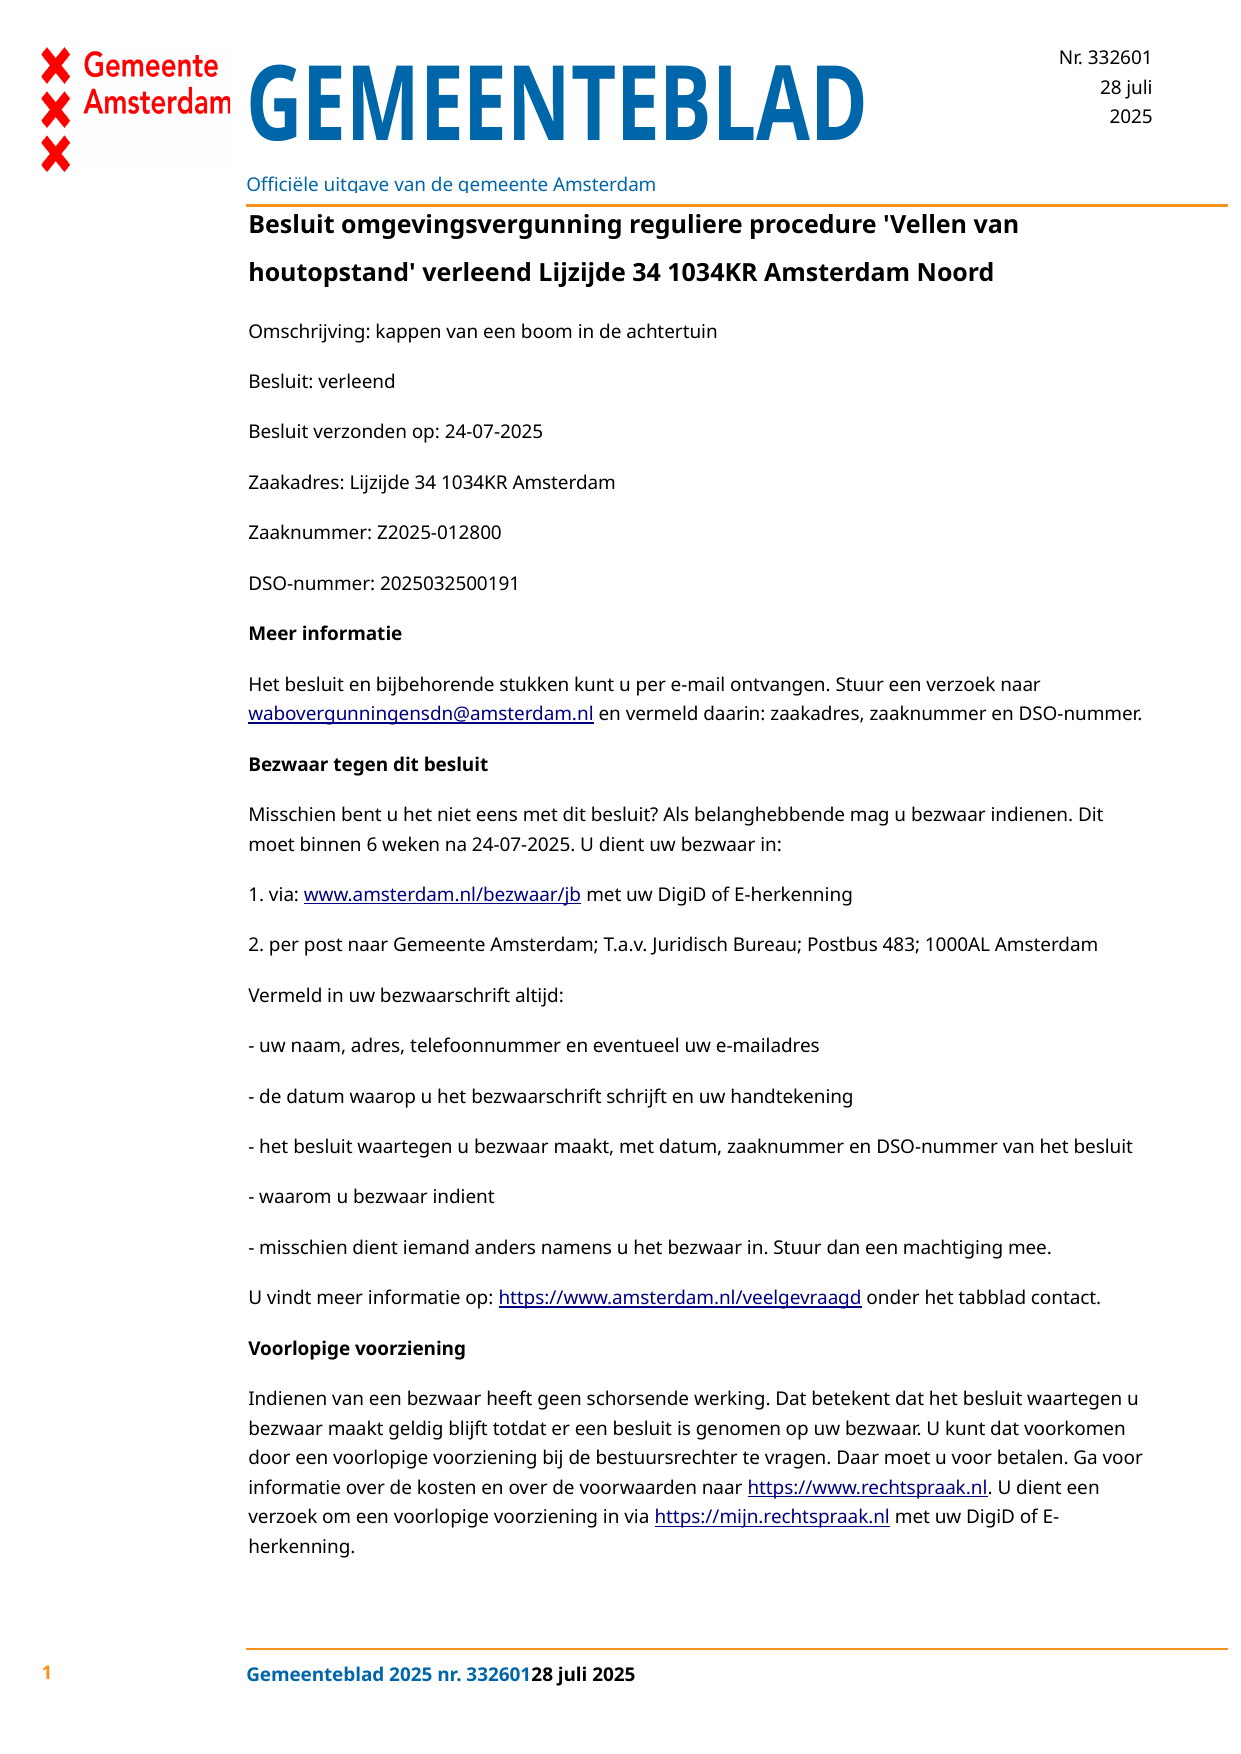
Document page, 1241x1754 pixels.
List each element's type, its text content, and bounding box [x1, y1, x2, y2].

text - misschien dient iemand anders namens u het bezwaar in. Stuur dan een machtiging mee. [248, 1234, 1152, 1260]
text Omschrijving: kappen van een boom in de achtertuin [248, 318, 1152, 344]
text Besluit omgevingsvergunning reguliere procedure 'Vellen van houtopstand' verleend Lijzijde 34 1034KR Amsterdam Noord [248, 207, 1152, 288]
text Besluit: verleend [248, 368, 1152, 394]
text DSO-nummer: 2025032500191 [248, 570, 1152, 596]
text Zaaknummer: Z2025-012800 [248, 519, 1152, 545]
text Vermeld in uw bezwaarschrift altijd: [248, 982, 1152, 1008]
text Zaakadres: Lijzijde 34 1034KR Amsterdam [248, 469, 1152, 495]
text Besluit verzonden op: 24-07-2025 [248, 419, 1152, 444]
text Meer informatie [248, 620, 1152, 646]
text 2. per post naar Gemeente Amsterdam; T.a.v. Juridisch Bureau; Postbus 483; 1000AL Amsterdam [248, 932, 1152, 957]
text - de datum waarop u het bezwaarschrift schrijft en uw handtekening [248, 1083, 1152, 1109]
text Misschien bent u het niet eens met dit besluit? Als belanghebbende mag u bezwaar indienen. Dit moet binnen 6 weken na 24-07-2025. U dient uw bezwaar in: [248, 801, 1152, 857]
text - uw naam, adres, telefoonnummer en eventueel uw e-mailadres [248, 1032, 1152, 1058]
text Het besluit en bijbehorende stukken kunt u per e-mail ontvangen. Stuur een verzoek naar wabovergunningensdn@amsterdam.nl en vermeld daarin: zaakadres, zaaknummer en DSO-nummer. [248, 671, 1152, 726]
text Indienen van een bezwaar heeft geen schorsende werking. Dat betekent dat het besluit waartegen u bezwaar maakt geldig blijft totdat er een besluit is genomen op uw bezwaar. U kunt dat voorkomen door een voorlopige voorziening bij de bestuursrechter te vragen. Daar moet u voor betalen. Ga voor informatie over de kosten en over de voorwaarden naar https://www.rechtspraak.nl. U dient een verzoek om een voorlopige voorziening in via https://mijn.rechtspraak.nl met uw DigiD of E-herkenning. [248, 1385, 1152, 1559]
text Bezwaar tegen dit besluit [248, 751, 1152, 777]
text Voorlopige voorziening [248, 1335, 1152, 1361]
text - het besluit waartegen u bezwaar maakt, met datum, zaaknummer en DSO-nummer van het besluit [248, 1133, 1152, 1159]
picture [41, 47, 231, 172]
text - waarom u bezwaar indient [248, 1184, 1152, 1209]
text 1. via: www.amsterdam.nl/bezwaar/jb met uw DigiD of E-herkenning [248, 881, 1152, 907]
text U vindt meer informatie op: https://www.amsterdam.nl/veelgevraagd onder het tabblad contact. [248, 1284, 1152, 1310]
